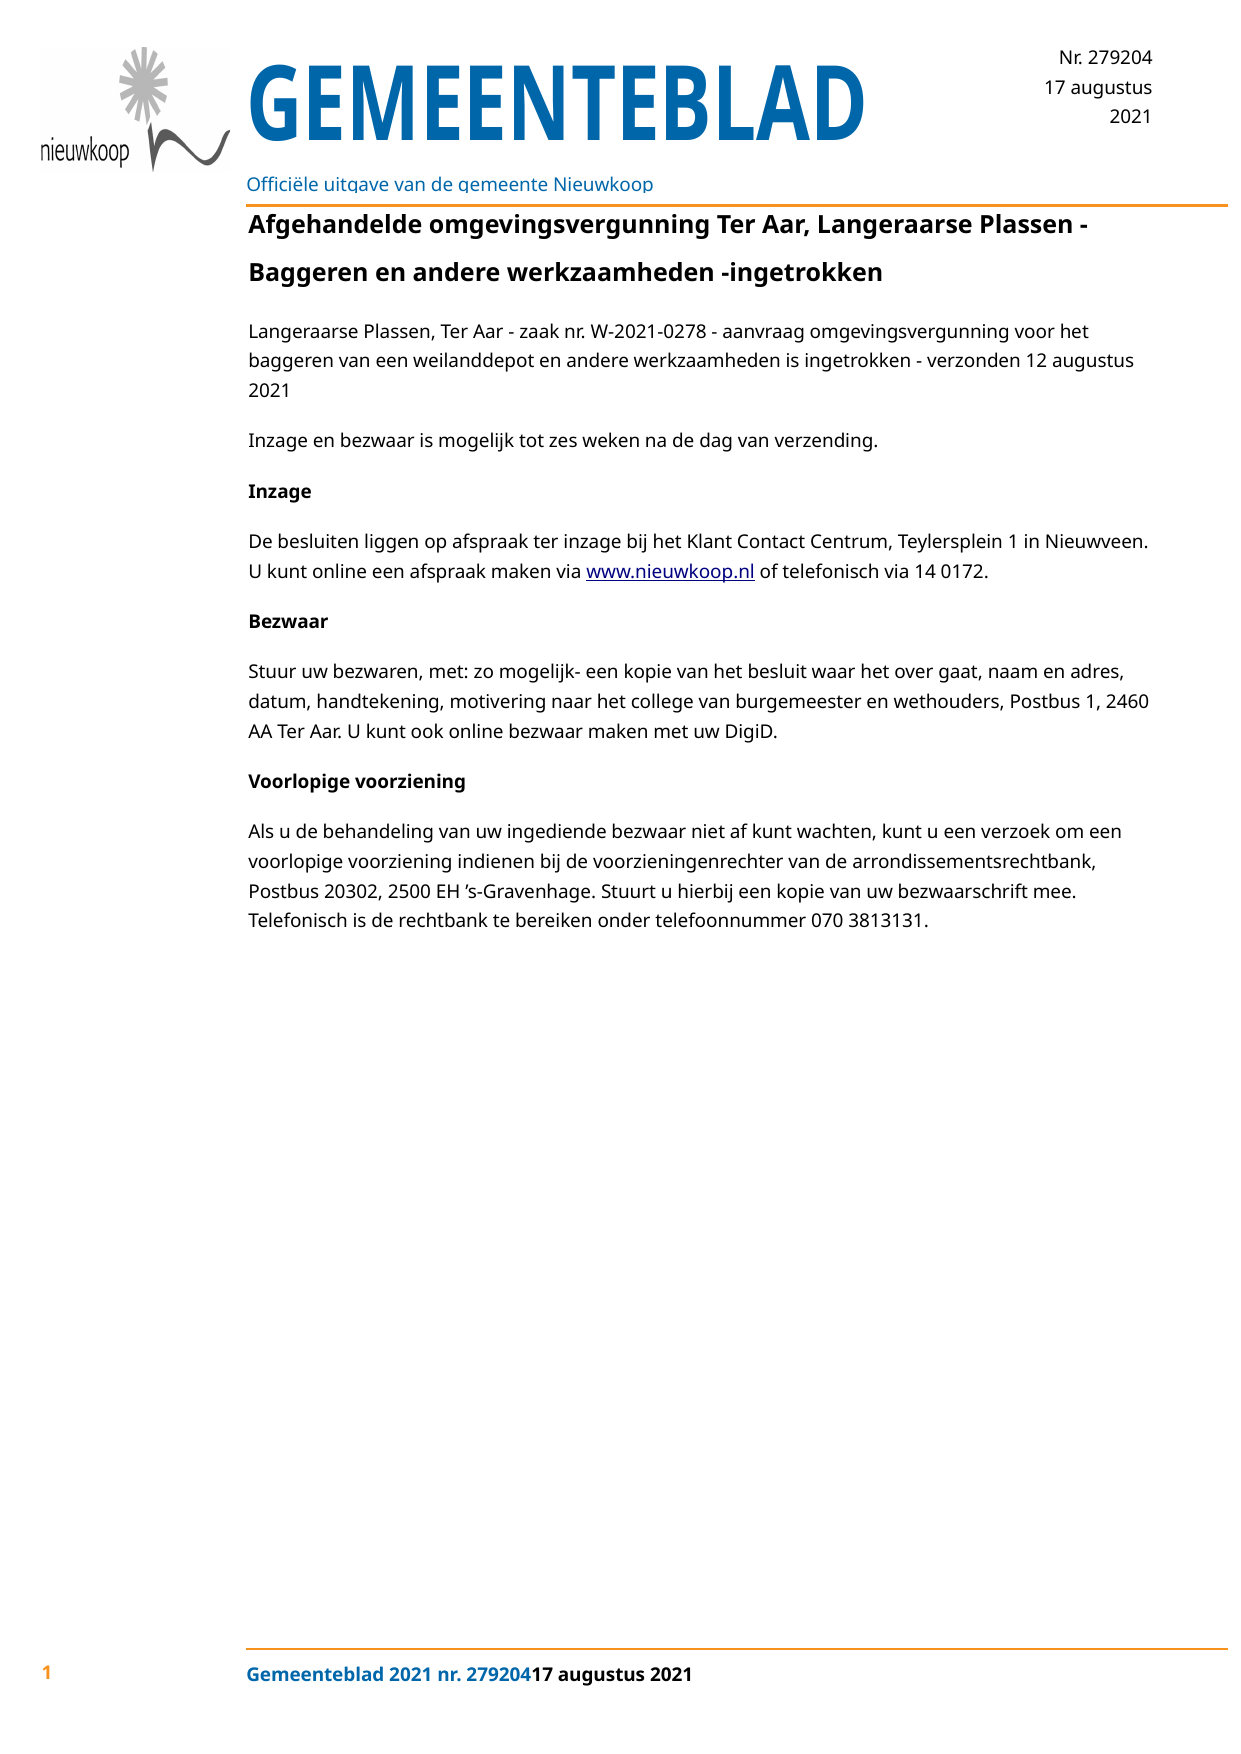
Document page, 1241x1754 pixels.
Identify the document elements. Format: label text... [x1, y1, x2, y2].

text Als u de behandeling van uw ingediende bezwaar niet af kunt wachten, kunt u een verzoek om een voorlopige voorziening indienen bij de voorzieningenrechter van de arrondissementsrechtbank, Postbus 20302, 2500 EH ’s-Gravenhage. Stuurt u hierbij een kopie van uw bezwaarschrift mee. Telefonisch is de rechtbank te bereiken onder telefoonnummer 070 3813131. [248, 819, 1152, 933]
text Langeraarse Plassen, Ter Aar - zaak nr. W-2021-0278 - aanvraag omgevingsvergunning voor het baggeren van een weilanddepot en andere werkzaamheden is ingetrokken - verzonden 12 augustus 2021 [248, 318, 1152, 403]
text Bezwaar [248, 608, 1152, 634]
text De besluiten liggen op afspraak ter inzage bij het Klant Contact Centrum, Teylersplein 1 in Nieuwveen. U kunt online een afspraak maken via www.nieuwkoop.nl of telefonisch via 14 0172. [248, 528, 1152, 584]
text Voorlopige voorziening [248, 768, 1152, 794]
text Stuur uw bezwaren, met: zo mogelijk- een kopie van het besluit waar het over gaat, naam en adres, datum, handtekening, motivering naar het college van burgemeester en wethouders, Postbus 1, 2460 AA Ter Aar. U kunt ook online bezwaar maken met uw DigiD. [248, 659, 1152, 744]
text Inzage en bezwaar is mogelijk tot zes weken na de dag van verzending. [248, 427, 1152, 453]
text Afgehandelde omgevingsvergunning Ter Aar, Langeraarse Plassen - Baggeren en andere werkzaamheden -ingetrokken [248, 207, 1152, 288]
picture [41, 47, 231, 172]
text Inzage [248, 478, 1152, 504]
